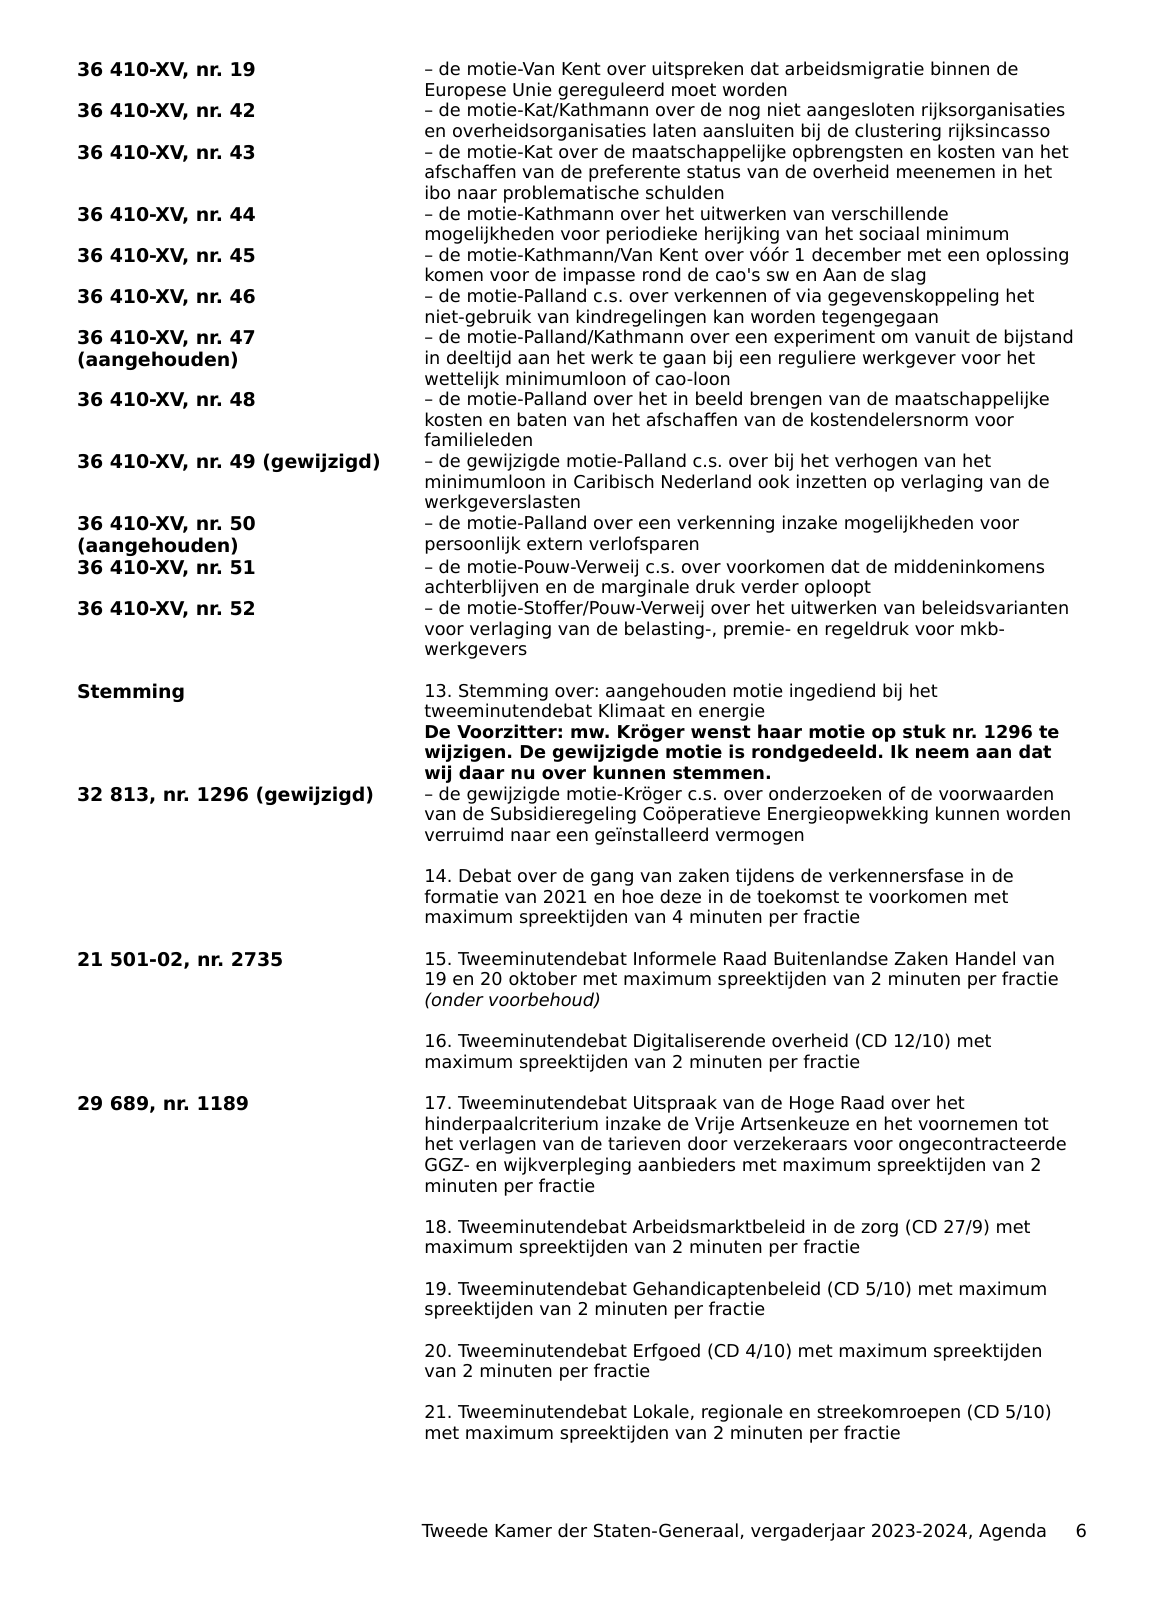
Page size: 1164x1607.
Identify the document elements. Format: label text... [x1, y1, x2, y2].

table_cell [77, 866, 401, 928]
table_cell [401, 949, 418, 1011]
table_cell – de gewijzigde motie-Palland c.s. over bij het verhogen van het minimumloon in Caribisch Nederland ook inzetten op verlaging van de werkgeverslasten [418, 451, 1087, 513]
table_cell [418, 1320, 1087, 1341]
table_cell 32 813, nr. 1296 (gewijzigd) [77, 784, 401, 846]
table_cell [418, 928, 1087, 949]
table_cell 36 410-XV, nr. 49 (gewijzigd) [77, 451, 401, 513]
table_cell 36 410-XV, nr. 43 [77, 142, 401, 203]
table_cell [401, 1320, 418, 1341]
table_cell [401, 245, 418, 286]
table_cell [77, 928, 401, 949]
table_cell [418, 1073, 1087, 1093]
table_cell [418, 1011, 1087, 1031]
table_cell [401, 1279, 418, 1320]
table_cell Stemming [77, 681, 401, 722]
table_cell – de motie-Van Kent over uitspreken dat arbeidsmigratie binnen de Europese Unie gereguleerd moet worden [418, 59, 1087, 100]
table_cell [401, 327, 418, 389]
table_cell [401, 660, 418, 681]
table_cell – de motie-Kathmann over het uitwerken van verschillende mogelijkheden voor periodieke herijking van het sociaal minimum [418, 204, 1087, 245]
table_cell [401, 100, 418, 142]
table_cell [401, 59, 418, 100]
table_cell [77, 1403, 401, 1444]
table_cell 21. Tweeminutendebat Lokale, regionale en streekomroepen (CD 5/10) met maximum spreektijden van 2 minuten per fractie [418, 1403, 1087, 1444]
table_cell [401, 451, 418, 513]
table_cell [401, 557, 418, 598]
table_cell 14. Debat over de gang van zaken tijdens de verkennersfase in de formatie van 2021 en hoe deze in de toekomst te voorkomen met maximum spreektijden van 4 minuten per fractie [418, 866, 1087, 928]
table_cell – de motie-Palland c.s. over verkennen of via gegevenskoppeling het niet-gebruik van kindregelingen kan worden tegengegaan [418, 286, 1087, 327]
table_cell [77, 1341, 401, 1382]
table_cell [401, 1093, 418, 1196]
table_cell [401, 1403, 418, 1444]
table_cell – de motie-Pouw-Verweij c.s. over voorkomen dat de middeninkomens achterblijven en de marginale druk verder oploopt [418, 557, 1087, 598]
table_cell 16. Tweeminutendebat Digitaliserende overheid (CD 12/10) met maximum spreektijden van 2 minuten per fractie [418, 1031, 1087, 1072]
table_cell – de motie-Kat over de maatschappelijke opbrengsten en kosten van het afschaffen van de preferente status van de overheid meenemen in het ibo naar problematische schulden [418, 142, 1087, 203]
table_cell [401, 846, 418, 866]
table_cell [401, 1031, 418, 1072]
table_cell 36 410-XV, nr. 45 [77, 245, 401, 286]
table_cell [77, 1217, 401, 1258]
table_cell 36 410-XV, nr. 42 [77, 100, 401, 142]
table_cell [418, 660, 1087, 681]
table_cell [401, 1196, 418, 1217]
table_cell [77, 1444, 401, 1464]
table_cell [77, 1320, 401, 1341]
table_cell – de motie-Stoffer/Pouw-Verweij over het uitwerken van beleidsvarianten voor verlaging van de belasting-, premie- en regeldruk voor mkb-werkgevers [418, 598, 1087, 660]
table_cell [401, 204, 418, 245]
table_cell [401, 389, 418, 451]
table_cell [401, 1073, 418, 1093]
table_cell 13. Stemming over: aangehouden motie ingediend bij het tweeminutendebat Klimaat en energie [418, 681, 1087, 722]
table_cell [401, 1217, 418, 1258]
table_cell [401, 866, 418, 928]
table_cell [401, 598, 418, 660]
table_cell 15. Tweeminutendebat Informele Raad Buitenlandse Zaken Handel van 19 en 20 oktober met maximum spreektijden van 2 minuten per fractie (onder voorbehoud) [418, 949, 1087, 1011]
table_cell [401, 784, 418, 846]
table_cell – de gewijzigde motie-Kröger c.s. over onderzoeken of de voorwaarden van de Subsidieregeling Coöperatieve Energieopwekking kunnen worden verruimd naar een geïnstalleerd vermogen [418, 784, 1087, 846]
table_cell [418, 1196, 1087, 1217]
table_cell [418, 846, 1087, 866]
table_cell 36 410-XV, nr. 50 (aangehouden) [77, 513, 401, 557]
table_cell [401, 928, 418, 949]
table_cell [401, 722, 418, 784]
table_cell [401, 142, 418, 203]
table_cell 21 501-02, nr. 2735 [77, 949, 401, 1011]
table_cell 36 410-XV, nr. 52 [77, 598, 401, 660]
table_cell [418, 1258, 1087, 1279]
table_cell [418, 1382, 1087, 1402]
table_cell – de motie-Kathmann/Van Kent over vóór 1 december met een oplossing komen voor de impasse rond de cao's sw en Aan de slag [418, 245, 1087, 286]
table_cell [77, 1279, 401, 1320]
table_cell 20. Tweeminutendebat Erfgoed (CD 4/10) met maximum spreektijden van 2 minuten per fractie [418, 1341, 1087, 1382]
table_cell [77, 1382, 401, 1402]
table_cell 17. Tweeminutendebat Uitspraak van de Hoge Raad over het hinderpaalcriterium inzake de Vrije Artsenkeuze en het voornemen tot het verlagen van de tarieven door verzekeraars voor ongecontracteerde GGZ- en wijkverpleging aanbieders met maximum spreektijden van 2 minuten per fractie [418, 1093, 1087, 1196]
table_cell [401, 1382, 418, 1402]
table_cell [401, 1011, 418, 1031]
table_cell 29 689, nr. 1189 [77, 1093, 401, 1196]
table_cell [401, 513, 418, 557]
table_cell 36 410-XV, nr. 44 [77, 204, 401, 245]
table_cell De Voorzitter: mw. Kröger wenst haar motie op stuk nr. 1296 te wijzigen. De gewijzigde motie is rondgedeeld. Ik neem aan dat wij daar nu over kunnen stemmen. [418, 722, 1087, 784]
table_cell [77, 1011, 401, 1031]
table_cell 18. Tweeminutendebat Arbeidsmarktbeleid in de zorg (CD 27/9) met maximum spreektijden van 2 minuten per fractie [418, 1217, 1087, 1258]
table_cell – de motie-Palland over een verkenning inzake mogelijkheden voor persoonlijk extern verlofsparen [418, 513, 1087, 557]
table_cell 36 410-XV, nr. 51 [77, 557, 401, 598]
table_cell – de motie-Kat/Kathmann over de nog niet aangesloten rijksorganisaties en overheidsorganisaties laten aansluiten bij de clustering rijksincasso [418, 100, 1087, 142]
table_cell [401, 1444, 418, 1464]
table_cell [77, 1073, 401, 1093]
table_cell [77, 846, 401, 866]
table_cell 36 410-XV, nr. 47 (aangehouden) [77, 327, 401, 389]
table_cell [418, 1444, 1087, 1464]
table_cell [77, 1196, 401, 1217]
table_cell – de motie-Palland/Kathmann over een experiment om vanuit de bijstand in deeltijd aan het werk te gaan bij een reguliere werkgever voor het wettelijk minimumloon of cao-loon [418, 327, 1087, 389]
table_cell 36 410-XV, nr. 46 [77, 286, 401, 327]
table_cell 36 410-XV, nr. 48 [77, 389, 401, 451]
table_cell 19. Tweeminutendebat Gehandicaptenbeleid (CD 5/10) met maximum spreektijden van 2 minuten per fractie [418, 1279, 1087, 1320]
table_cell [401, 1258, 418, 1279]
table_cell [401, 681, 418, 722]
table_cell [77, 722, 401, 784]
table_cell [77, 1258, 401, 1279]
table_cell 36 410-XV, nr. 19 [77, 59, 401, 100]
table_cell [401, 286, 418, 327]
table_cell [77, 660, 401, 681]
table_cell [401, 1341, 418, 1382]
table_cell [77, 1031, 401, 1072]
table_cell – de motie-Palland over het in beeld brengen van de maatschappelijke kosten en baten van het afschaffen van de kostendelersnorm voor familieleden [418, 389, 1087, 451]
